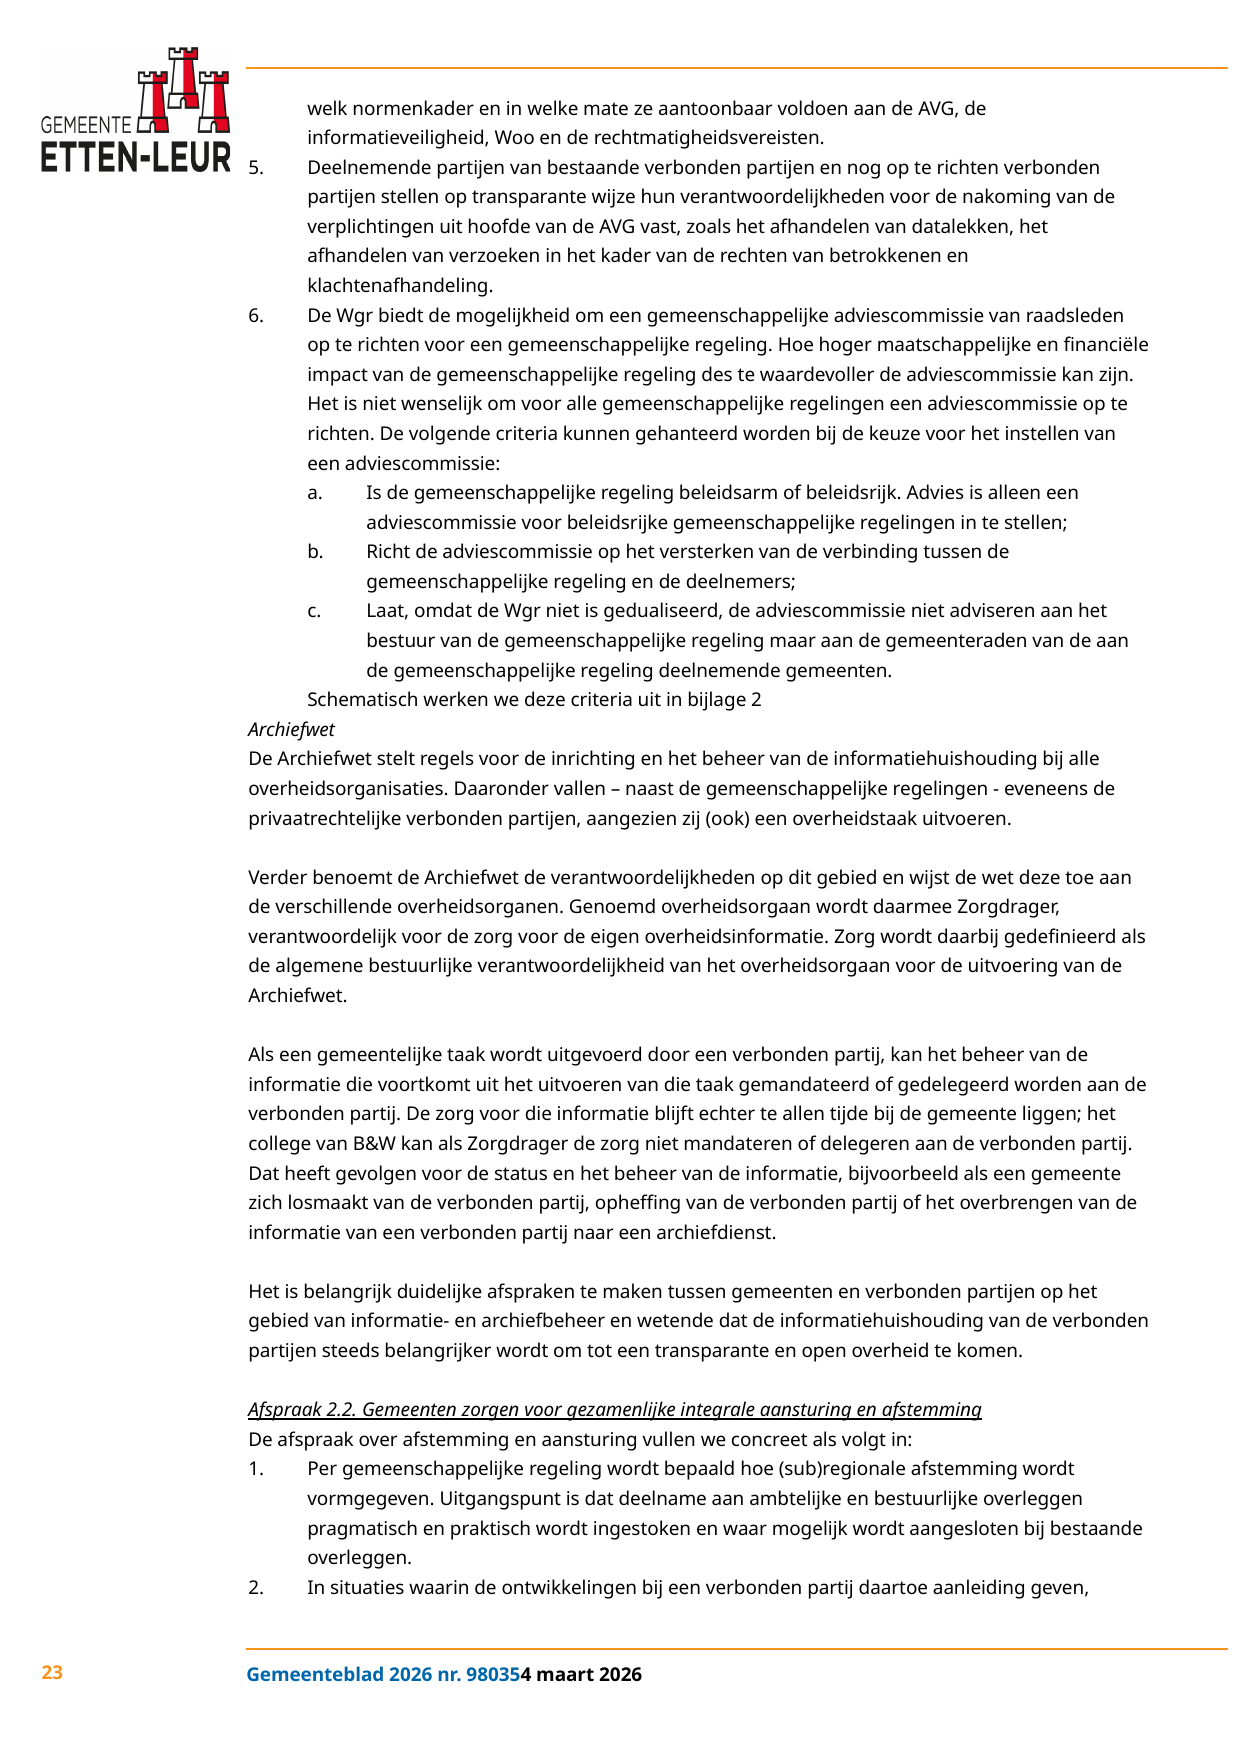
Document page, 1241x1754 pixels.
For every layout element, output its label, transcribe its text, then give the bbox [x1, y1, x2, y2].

list Per gemeenschappelijke regeling wordt bepaald hoe (sub)regionale afstemming wordt vormgegeven. Uitgangspunt is dat deelname aan ambtelijke en bestuurlijke overleggen pragmatisch en praktisch wordt ingestoken en waar mogelijk wordt aangesloten bij bestaande overleggen. [248, 1456, 1152, 1570]
picture [41, 47, 231, 172]
text Als een gemeentelijke taak wordt uitgevoerd door een verbonden partij, kan het beheer van de informatie die voortkomt uit het uitvoeren van die taak gemandateerd of gedelegeerd worden aan de verbonden partij. De zorg voor die informatie blijft echter te allen tijde bij de gemeente liggen; het college van B&W kan als Zorgdrager de zorg niet mandateren of delegeren aan de verbonden partij. Dat heeft gevolgen voor de status en het beheer van de informatie, bijvoorbeeld als een gemeente zich losmaakt van de verbonden partij, opheffing van de verbonden partij of het overbrengen van de informatie van een verbonden partij naar een archiefdienst. [248, 1041, 1152, 1245]
list Laat, omdat de Wgr niet is gedualiseerd, de adviescommissie niet adviseren aan het bestuur van de gemeenschappelijke regeling maar aan de gemeenteraden van de aan de gemeenschappelijke regeling deelnemende gemeenten. [307, 598, 1152, 683]
text Het is belangrijk duidelijke afspraken te maken tussen gemeenten en verbonden partijen op het gebied van informatie- en archiefbeheer en wetende dat de informatiehuishouding van de verbonden partijen steeds belangrijker wordt om tot een transparante en open overheid te komen. [248, 1278, 1152, 1363]
text De Archiefwet stelt regels voor de inrichting en het beheer van de informatiehuishouding bij alle overheidsorganisaties. Daaronder vallen – naast de gemeenschappelijke regelingen - eveneens de privaatrechtelijke verbonden partijen, aangezien zij (ook) een overheidstaak uitvoeren. [248, 746, 1152, 831]
text Afspraak 2.2. Gemeenten zorgen voor gezamenlijke integrale aansturing en afstemming [248, 1396, 1152, 1422]
text Archiefwet [248, 716, 1152, 742]
list In situaties waarin de ontwikkelingen bij een verbonden partij daartoe aanleiding geven, [248, 1574, 1152, 1600]
list Deelnemende partijen van bestaande verbonden partijen en nog op te richten verbonden partijen stellen op transparante wijze hun verantwoordelijkheden voor de nakoming van de verplichtingen uit hoofde van de AVG vast, zoals het afhandelen van datalekken, het afhandelen van verzoeken in het kader van de rechten van betrokkenen en klachtenafhandeling. [248, 154, 1152, 298]
text Verder benoemt de Archiefwet de verantwoordelijkheden op dit gebied en wijst de wet deze toe aan de verschillende overheidsorganen. Genoemd overheidsorgaan wordt daarmee Zorgdrager, verantwoordelijk voor de zorg voor de eigen overheidsinformatie. Zorg wordt daarbij gedefinieerd als de algemene bestuurlijke verantwoordelijkheid van het overheidsorgaan voor de uitvoering van de Archiefwet. [248, 864, 1152, 1008]
list Richt de adviescommissie op het versterken van de verbinding tussen de gemeenschappelijke regeling en de deelnemers; [307, 538, 1152, 594]
list De Wgr biedt de mogelijkheid om een gemeenschappelijke adviescommissie van raadsleden op te richten voor een gemeenschappelijke regeling. Hoe hoger maatschappelijke en financiële impact van de gemeenschappelijke regeling des te waardevoller de adviescommissie kan zijn. Het is niet wenselijk om voor alle gemeenschappelijke regelingen een adviescommissie op te richten. De volgende criteria kunnen gehanteerd worden bij de keuze voor het instellen van een adviescommissie: [248, 302, 1152, 476]
text De afspraak over afstemming en aansturing vullen we concreet als volgt in: [248, 1426, 1152, 1452]
list welk normenkader en in welke mate ze aantoonbaar voldoen aan de AVG, de informatieveiligheid, Woo en de rechtmatigheidsvereisten. [248, 95, 1152, 150]
list Is de gemeenschappelijke regeling beleidsarm of beleidsrijk. Advies is alleen een adviescommissie voor beleidsrijke gemeenschappelijke regelingen in te stellen; [307, 479, 1152, 535]
list Schematisch werken we deze criteria uit in bijlage 2 [248, 686, 1152, 712]
